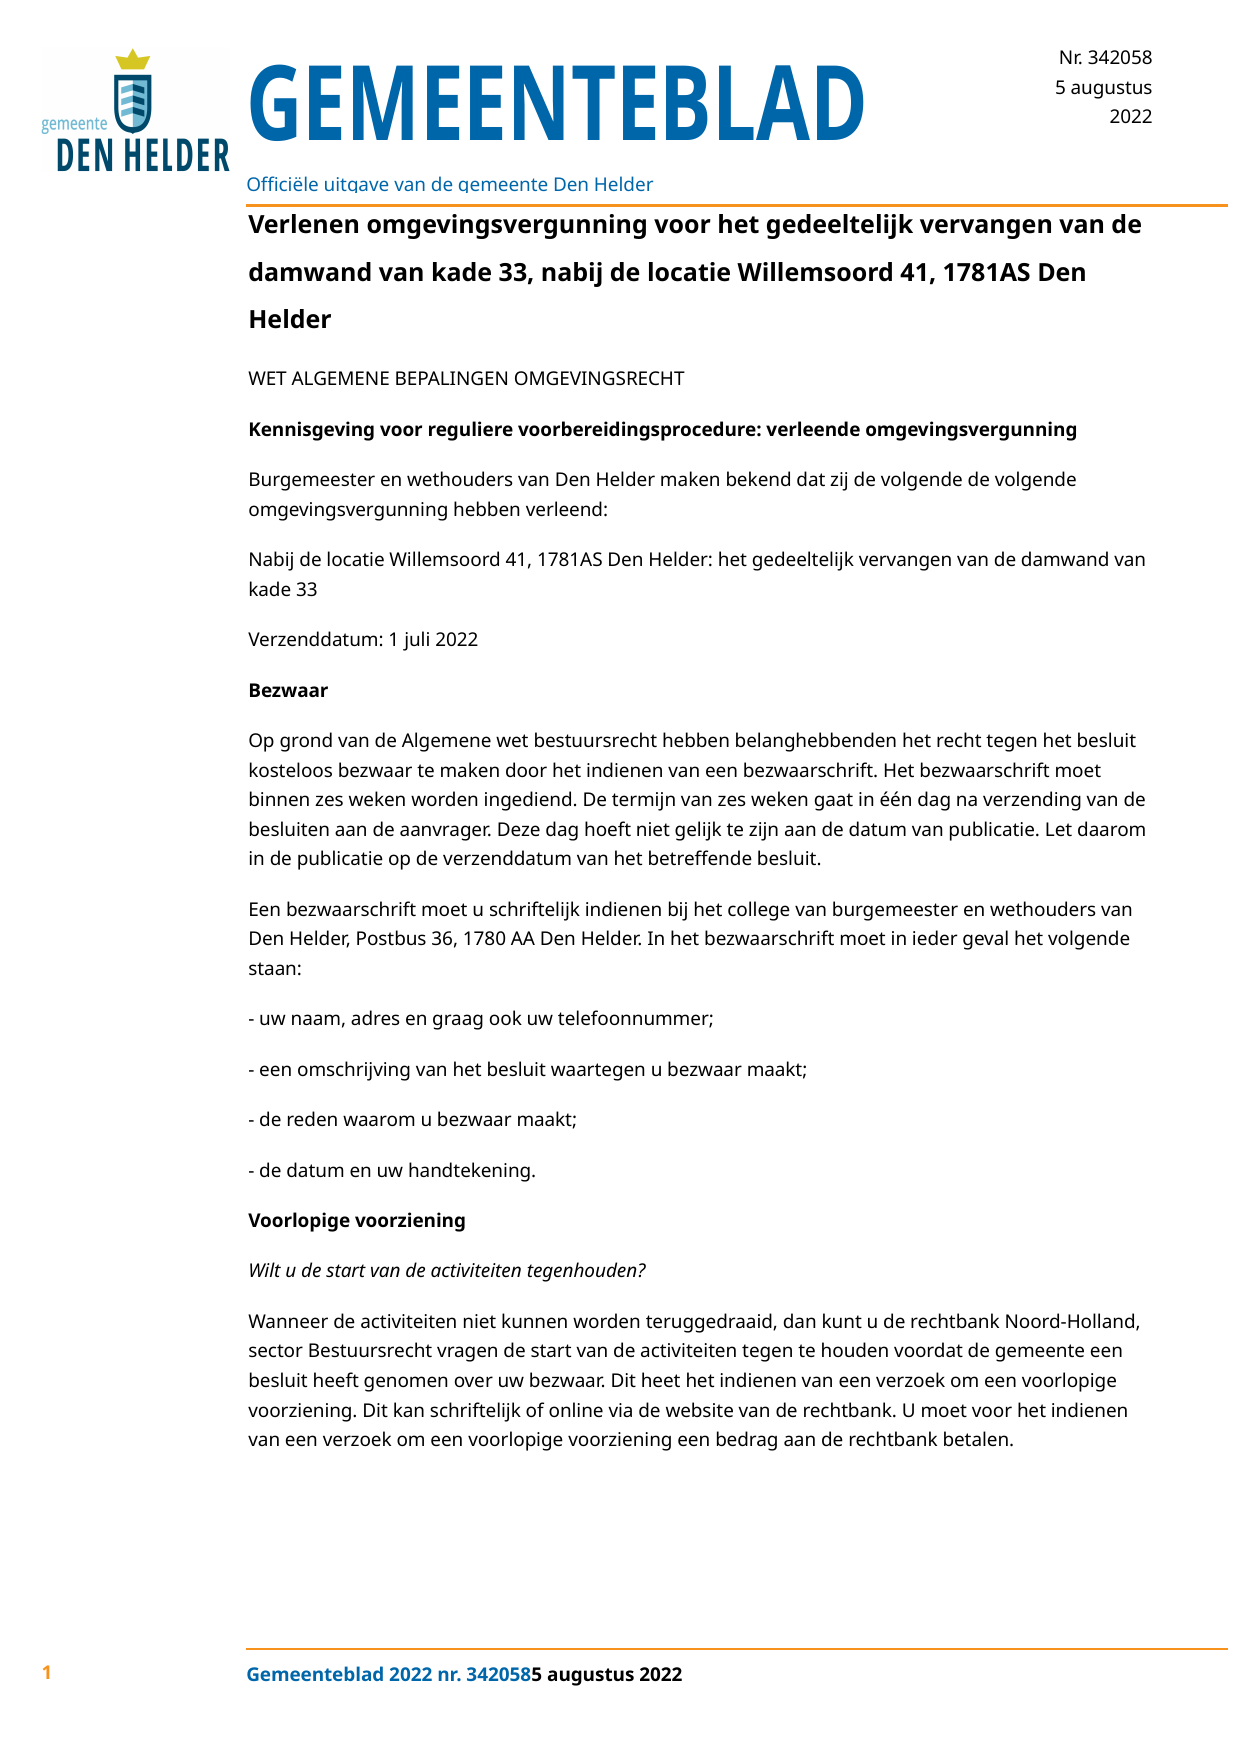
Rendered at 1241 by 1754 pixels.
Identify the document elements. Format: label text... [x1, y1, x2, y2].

text - de reden waarom u bezwaar maakt; [248, 1106, 1152, 1132]
picture [63, 144, 68, 165]
picture [220, 160, 224, 172]
picture [100, 154, 106, 172]
text Nabij de locatie Willemsoord 41, 1781AS Den Helder: het gedeeltelijk vervangen van de damwand van kade 33 [248, 546, 1152, 602]
text Bezwaar [248, 677, 1152, 702]
text - een omschrijving van het besluit waartegen u bezwaar maakt; [248, 1056, 1152, 1082]
picture [182, 144, 187, 165]
text Wilt u de start van de activiteiten tegenhouden? [248, 1258, 1152, 1283]
picture [41, 47, 231, 172]
text Verzenddatum: 1 juli 2022 [248, 626, 1152, 652]
text - uw naam, adres en graag ook uw telefoonnummer; [248, 1006, 1152, 1031]
text Voorlopige voorziening [248, 1207, 1152, 1233]
text Verlenen omgevingsvergunning voor het gedeeltelijk vervangen van de damwand van kade 33, nabij de locatie Willemsoord 41, 1781AS Den Helder [248, 207, 1152, 336]
text WET ALGEMENE BEPALINGEN OMGEVINGSRECHT [248, 366, 1152, 391]
text Burgemeester en wethouders van Den Helder maken bekend dat zij de volgende de volgende omgevingsvergunning hebben verleend: [248, 466, 1152, 522]
text Een bezwaarschrift moet u schriftelijk indienen bij het college van burgemeester en wethouders van Den Helder, Postbus 36, 1780 AA Den Helder. In het bezwaarschrift moet in ieder geval het volgende staan: [248, 896, 1152, 981]
picture [130, 157, 135, 172]
text Wanneer de activiteiten niet kunnen worden teruggedraaid, dan kunt u de rechtbank Noord-Holland, sector Bestuursrecht vragen de start van de activiteiten tegen te houden voordat de gemeente een besluit heeft genomen over uw bezwaar. Dit heet het indienen van een verzoek om een voorlopige voorziening. Dit kan schriftelijk of online via de website van de rechtbank. U moet voor het indienen van een verzoek om een voorlopige voorziening een bedrag aan de rechtbank betalen. [248, 1308, 1152, 1452]
text Kennisgeving voor reguliere voorbereidingsprocedure: verleende omgevingsvergunning [248, 416, 1152, 442]
text - de datum en uw handtekening. [248, 1157, 1152, 1182]
text Op grond van de Algemene wet bestuursrecht hebben belanghebbenden het recht tegen het besluit kosteloos bezwaar te maken door het indienen van een bezwaarschrift. Het bezwaarschrift moet binnen zes weken worden ingediend. De termijn van zes weken gaat in één dag na verzending van de besluiten aan de aanvrager. Deze dag hoeft niet gelijk te zijn aan de datum van publicatie. Let daarom in de publicatie op de verzenddatum van het betreffende besluit. [248, 727, 1152, 871]
